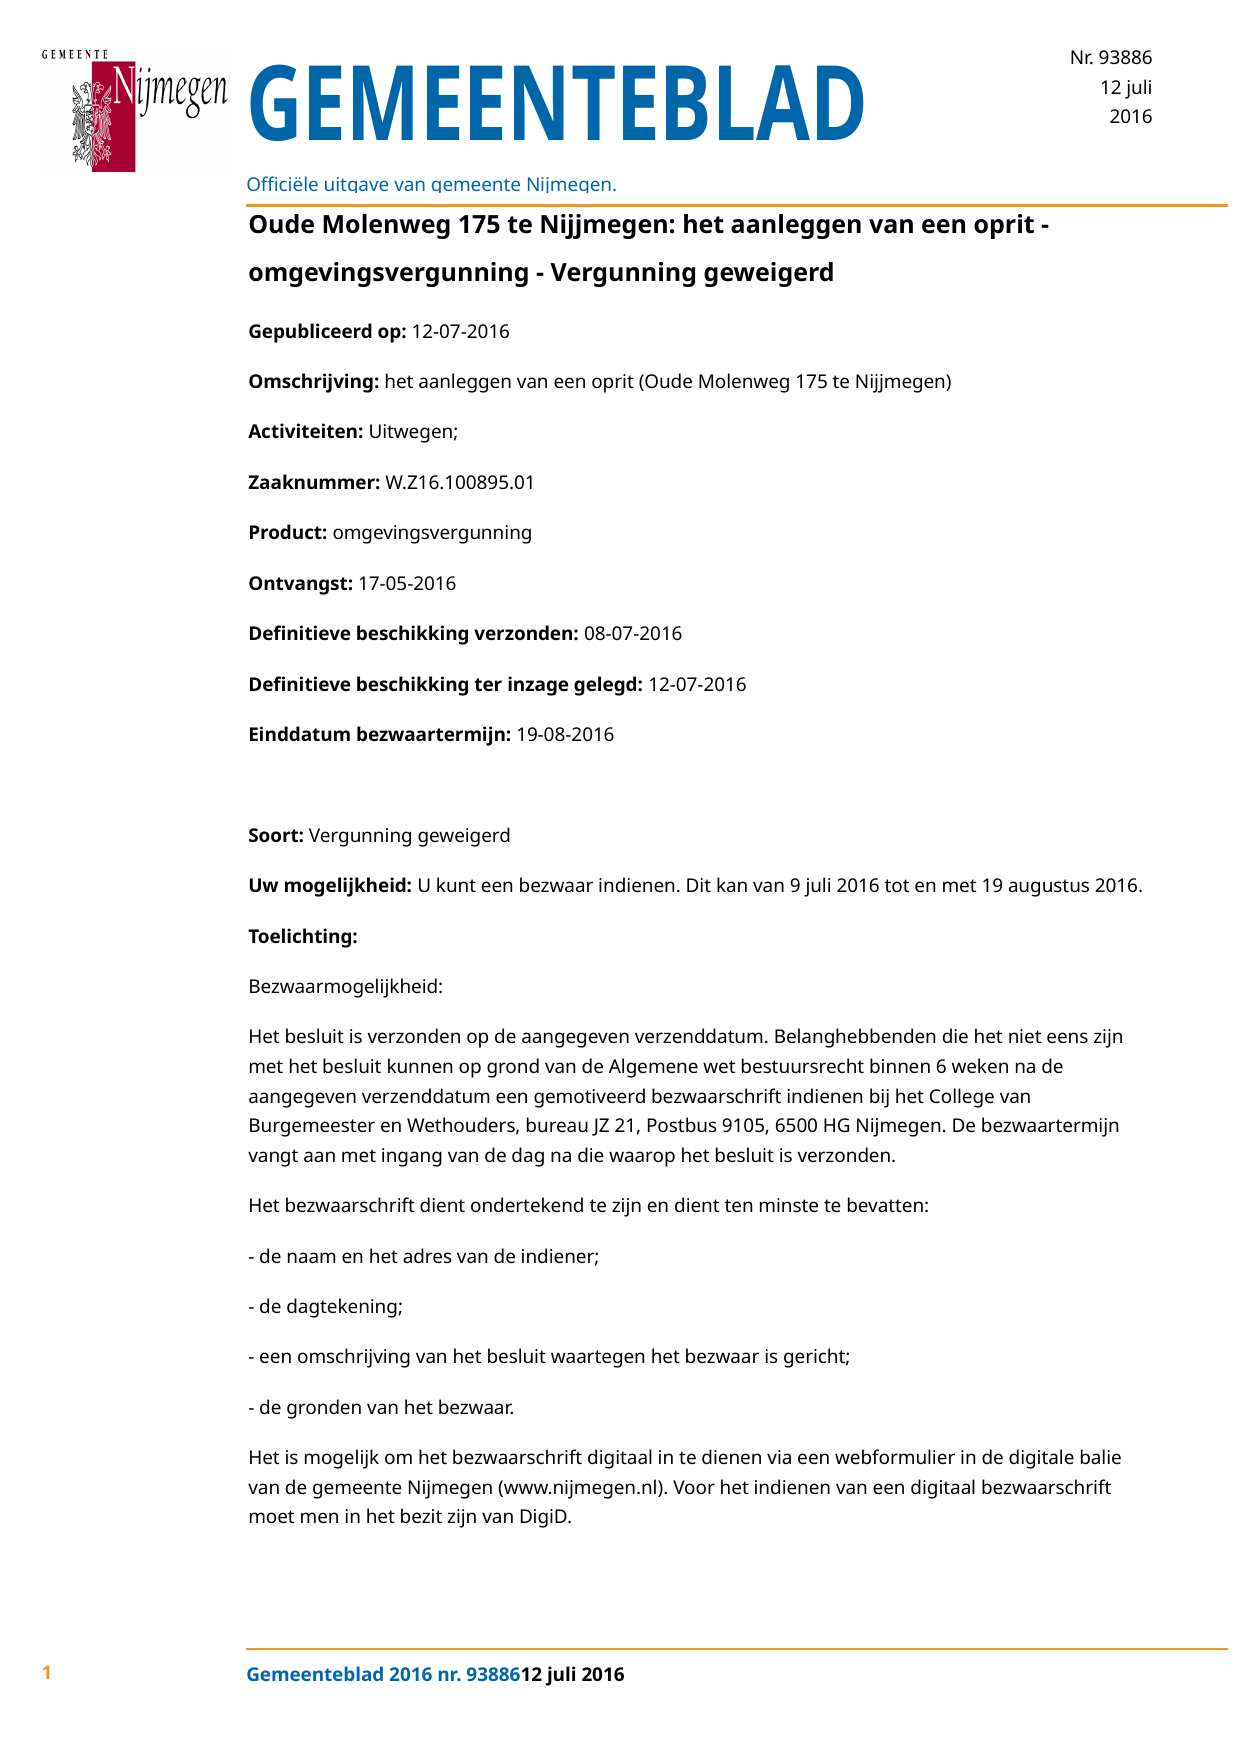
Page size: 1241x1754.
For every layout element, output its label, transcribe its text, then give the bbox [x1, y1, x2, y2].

text Uw mogelijkheid: U kunt een bezwaar indienen. Dit kan van 9 juli 2016 tot en met 19 augustus 2016. [248, 872, 1152, 898]
text Het is mogelijk om het bezwaarschrift digitaal in te dienen via een webformulier in de digitale balie van de gemeente Nijmegen (www.nijmegen.nl). Voor het indienen van een digitaal bezwaarschrift moet men in het bezit zijn van DigiD. [248, 1444, 1152, 1529]
text Toelichting: [248, 923, 1152, 949]
picture [41, 47, 231, 172]
text Einddatum bezwaartermijn: 19-08-2016 [248, 721, 1152, 747]
text Zaaknummer: W.Z16.100895.01 [248, 469, 1152, 495]
text - de naam en het adres van de indiener; [248, 1243, 1152, 1269]
text - de gronden van het bezwaar. [248, 1394, 1152, 1420]
text Soort: Vergunning geweigerd [248, 822, 1152, 848]
text Het bezwaarschrift dient ondertekend te zijn en dient ten minste te bevatten: [248, 1192, 1152, 1218]
text Het besluit is verzonden op de aangegeven verzenddatum. Belanghebbenden die het niet eens zijn met het besluit kunnen op grond van de Algemene wet bestuursrecht binnen 6 weken na de aangegeven verzenddatum een gemotiveerd bezwaarschrift indienen bij het College van Burgemeester en Wethouders, bureau JZ 21, Postbus 9105, 6500 HG Nijmegen. De bezwaartermijn vangt aan met ingang van de dag na die waarop het besluit is verzonden. [248, 1024, 1152, 1168]
text Product: omgevingsvergunning [248, 519, 1152, 545]
text Definitieve beschikking verzonden: 08-07-2016 [248, 620, 1152, 646]
text Oude Molenweg 175 te Nijjmegen: het aanleggen van een oprit - omgevingsvergunning - Vergunning geweigerd [248, 207, 1152, 288]
text Ontvangst: 17-05-2016 [248, 570, 1152, 596]
text - de dagtekening; [248, 1293, 1152, 1319]
text Activiteiten: Uitwegen; [248, 419, 1152, 444]
text - een omschrijving van het besluit waartegen het bezwaar is gericht; [248, 1344, 1152, 1369]
text Bezwaarmogelijkheid: [248, 973, 1152, 999]
text Omschrijving: het aanleggen van een oprit (Oude Molenweg 175 te Nijjmegen) [248, 368, 1152, 394]
text Definitieve beschikking ter inzage gelegd: 12-07-2016 [248, 671, 1152, 697]
text Gepubliceerd op: 12-07-2016 [248, 318, 1152, 344]
